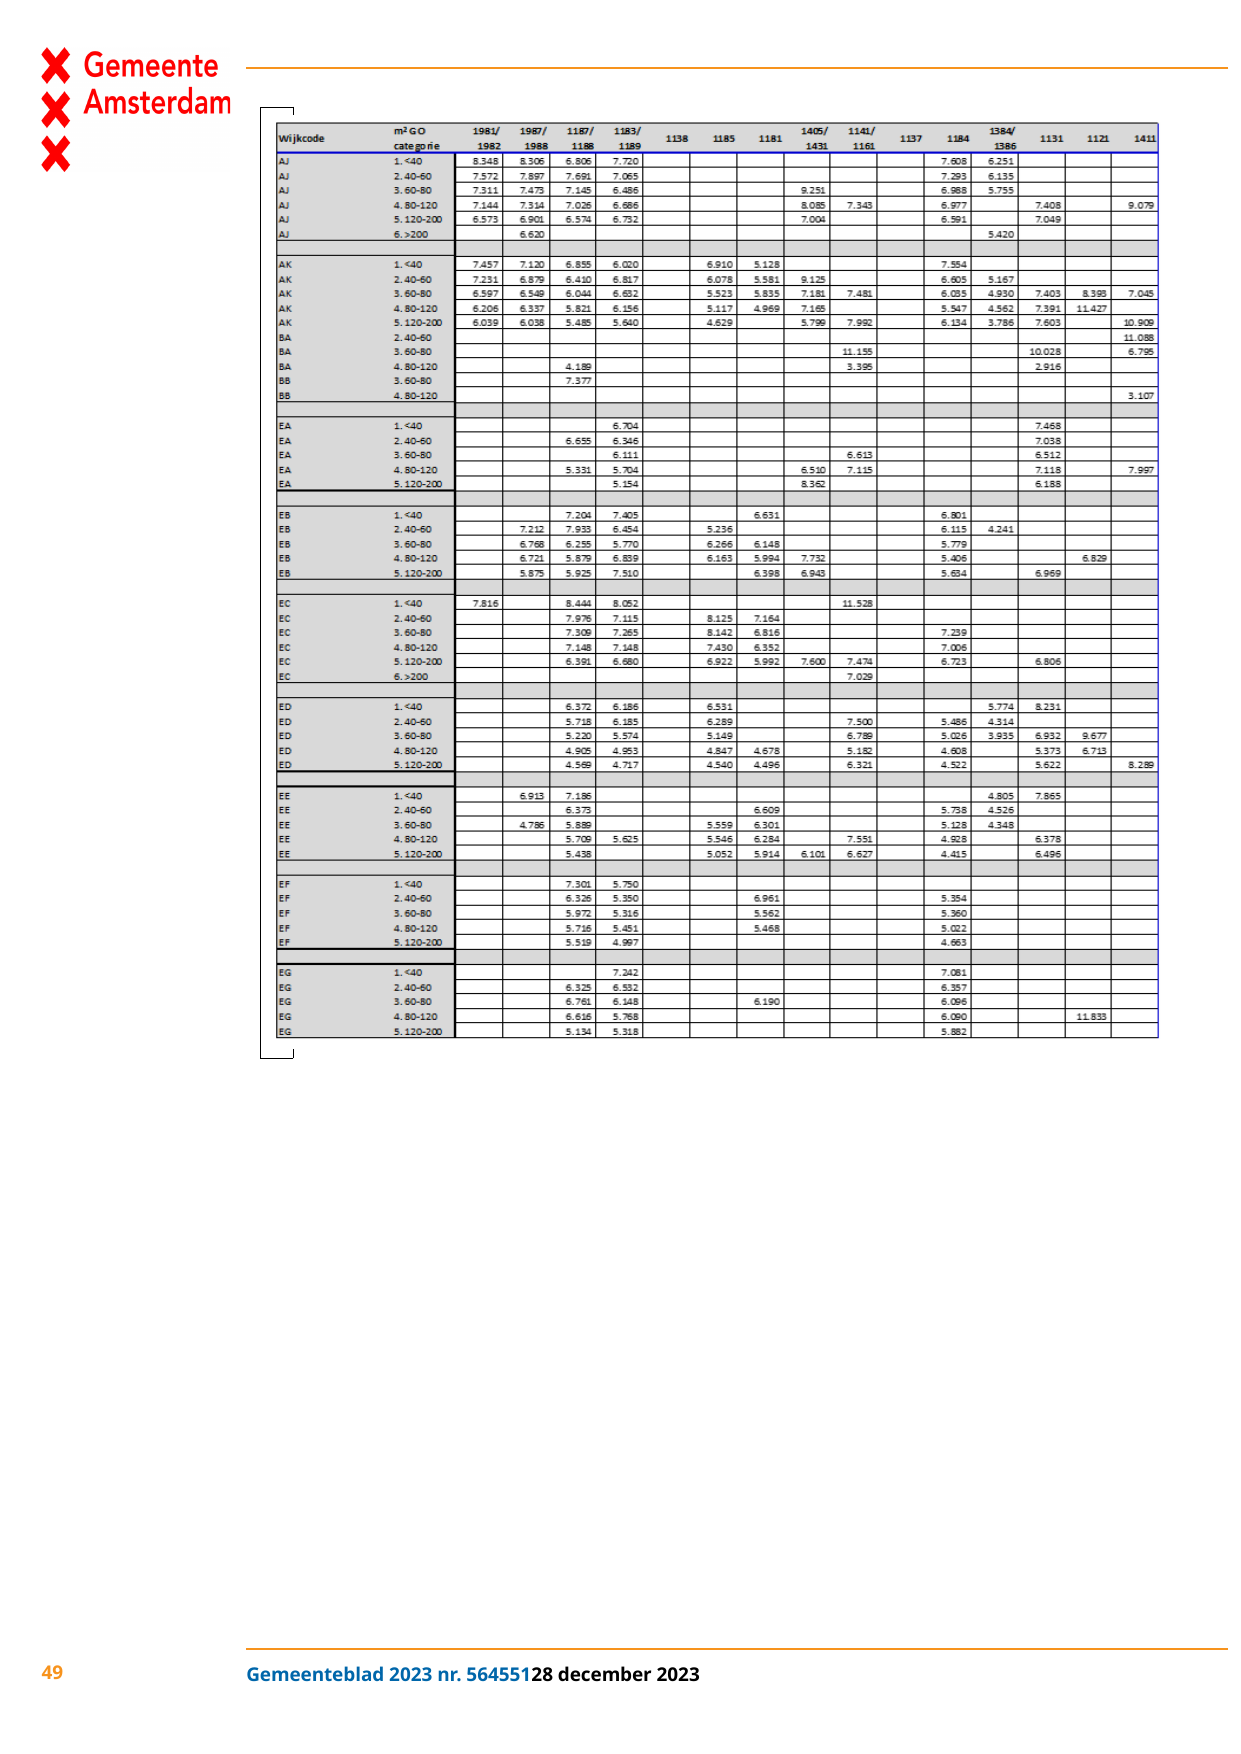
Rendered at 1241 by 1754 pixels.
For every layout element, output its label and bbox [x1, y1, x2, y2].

picture [41, 47, 231, 172]
picture [268, 115, 1173, 1049]
